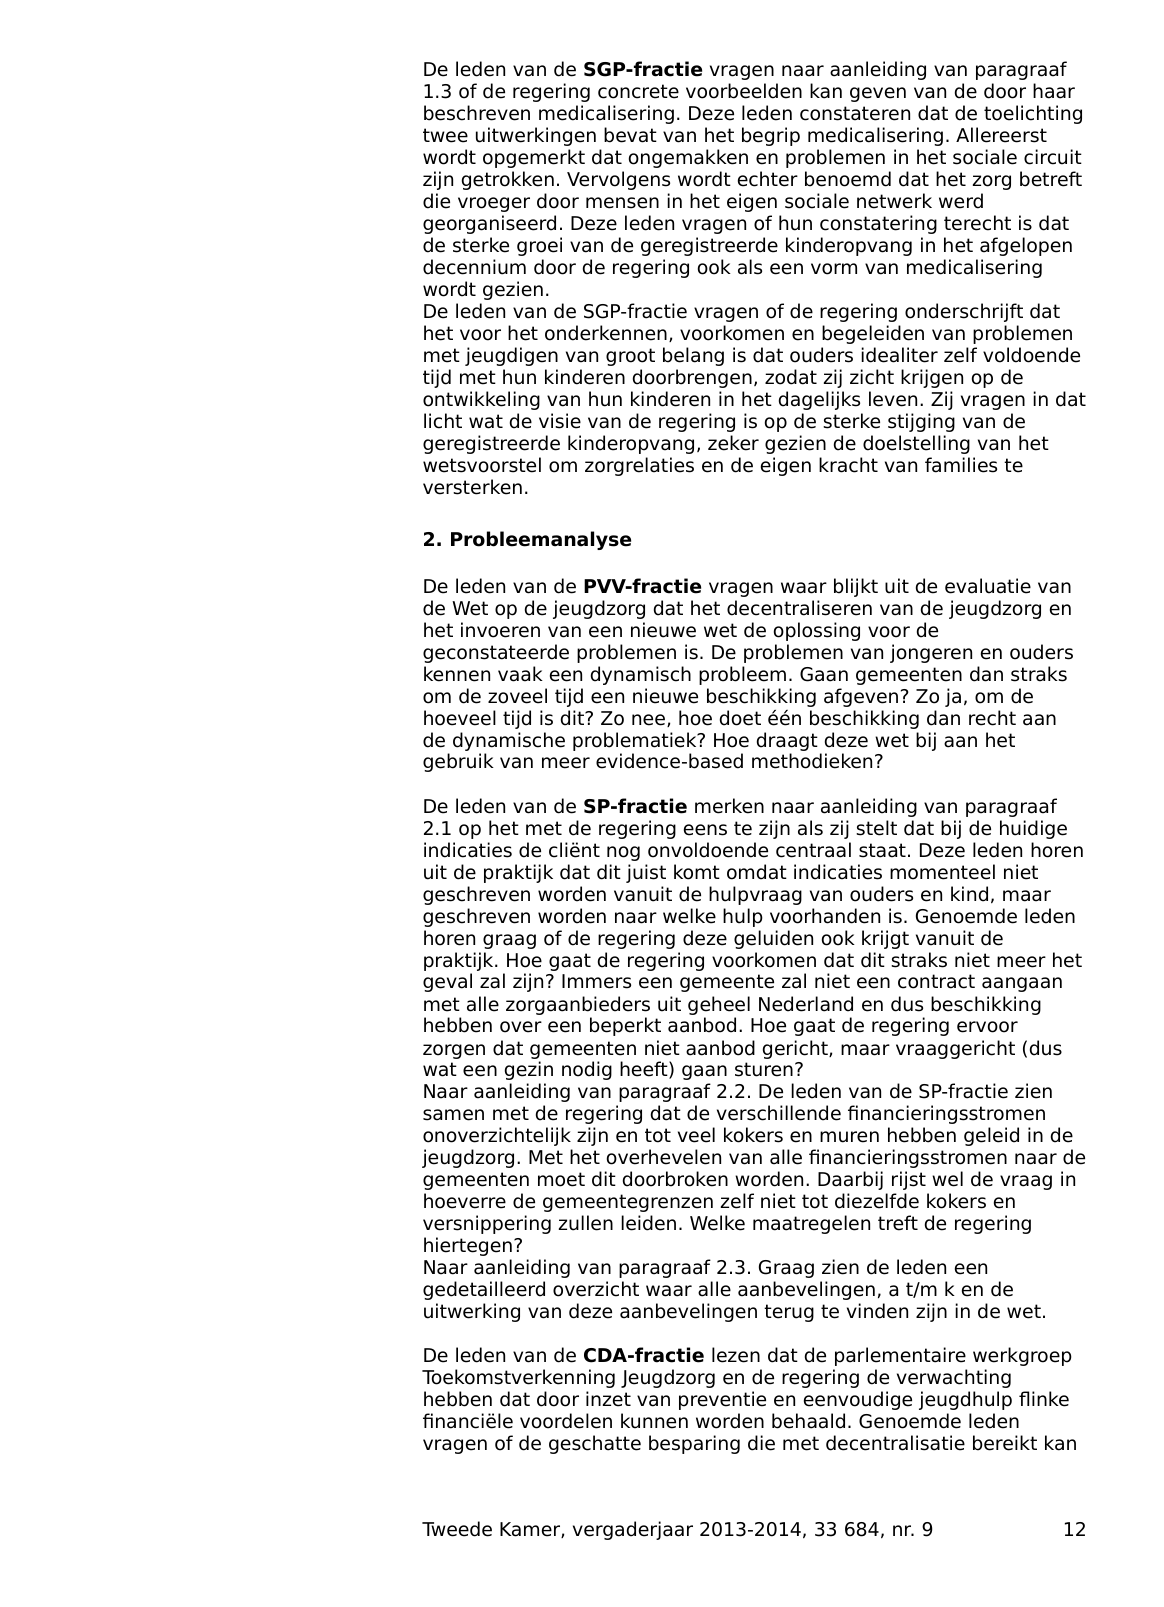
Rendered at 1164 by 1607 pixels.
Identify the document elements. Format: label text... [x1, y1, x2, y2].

text De leden van de PVV-fractie vragen waar blijkt uit de evaluatie van de Wet op de jeugdzorg dat het decentraliseren van de jeugdzorg en het invoeren van een nieuwe wet de oplossing voor de geconstateerde problemen is. De problemen van jongeren en ouders kennen vaak een dynamisch probleem. Gaan gemeenten dan straks om de zoveel tijd een nieuwe beschikking afgeven? Zo ja, om de hoeveel tijd is dit? Zo nee, hoe doet één beschikking dan recht aan de dynamische problematiek? Hoe draagt deze wet bij aan het gebruik van meer evidence-based methodieken? [422, 576, 1087, 773]
text De leden van de SGP-fractie vragen of de regering onderschrijft dat het voor het onderkennen, voorkomen en begeleiden van problemen met jeugdigen van groot belang is dat ouders idealiter zelf voldoende tijd met hun kinderen doorbrengen, zodat zij zicht krijgen op de ontwikkeling van hun kinderen in het dagelijks leven. Zij vragen in dat licht wat de visie van de regering is op de sterke stijging van de geregistreerde kinderopvang, zeker gezien de doelstelling van het wetsvoorstel om zorgrelaties en de eigen kracht van families te versterken. [422, 301, 1087, 499]
text Naar aanleiding van paragraaf 2.2. De leden van de SP-fractie zien samen met de regering dat de verschillende financieringsstromen onoverzichtelijk zijn en tot veel kokers en muren hebben geleid in de jeugdzorg. Met het overhevelen van alle financieringsstromen naar de gemeenten moet dit doorbroken worden. Daarbij rijst wel de vraag in hoeverre de gemeentegrenzen zelf niet tot diezelfde kokers en versnippering zullen leiden. Welke maatregelen treft de regering hiertegen? [422, 1081, 1087, 1257]
text De leden van de CDA-fractie lezen dat de parlementaire werkgroep Toekomstverkenning Jeugdzorg en de regering de verwachting hebben dat door inzet van preventie en eenvoudige jeugdhulp flinke financiële voordelen kunnen worden behaald. Genoemde leden vragen of de geschatte besparing die met decentralisatie bereikt kan [422, 1345, 1087, 1455]
subtitle 2. Probleemanalyse [422, 529, 1087, 551]
text De leden van de SP-fractie merken naar aanleiding van paragraaf 2.1 op het met de regering eens te zijn als zij stelt dat bij de huidige indicaties de cliënt nog onvoldoende centraal staat. Deze leden horen uit de praktijk dat dit juist komt omdat indicaties momenteel niet geschreven worden vanuit de hulpvraag van ouders en kind, maar geschreven worden naar welke hulp voorhanden is. Genoemde leden horen graag of de regering deze geluiden ook krijgt vanuit de praktijk. Hoe gaat de regering voorkomen dat dit straks niet meer het geval zal zijn? Immers een gemeente zal niet een contract aangaan met alle zorgaanbieders uit geheel Nederland en dus beschikking hebben over een beperkt aanbod. Hoe gaat de regering ervoor zorgen dat gemeenten niet aanbod gericht, maar vraaggericht (dus wat een gezin nodig heeft) gaan sturen? [422, 796, 1087, 1081]
text De leden van de SGP-fractie vragen naar aanleiding van paragraaf 1.3 of de regering concrete voorbeelden kan geven van de door haar beschreven medicalisering. Deze leden constateren dat de toelichting twee uitwerkingen bevat van het begrip medicalisering. Allereerst wordt opgemerkt dat ongemakken en problemen in het sociale circuit zijn getrokken. Vervolgens wordt echter benoemd dat het zorg betreft die vroeger door mensen in het eigen sociale netwerk werd georganiseerd. Deze leden vragen of hun constatering terecht is dat de sterke groei van de geregistreerde kinderopvang in het afgelopen decennium door de regering ook als een vorm van medicalisering wordt gezien. [422, 59, 1087, 301]
text Naar aanleiding van paragraaf 2.3. Graag zien de leden een gedetailleerd overzicht waar alle aanbevelingen, a t/m k en de uitwerking van deze aanbevelingen terug te vinden zijn in de wet. [422, 1257, 1087, 1323]
